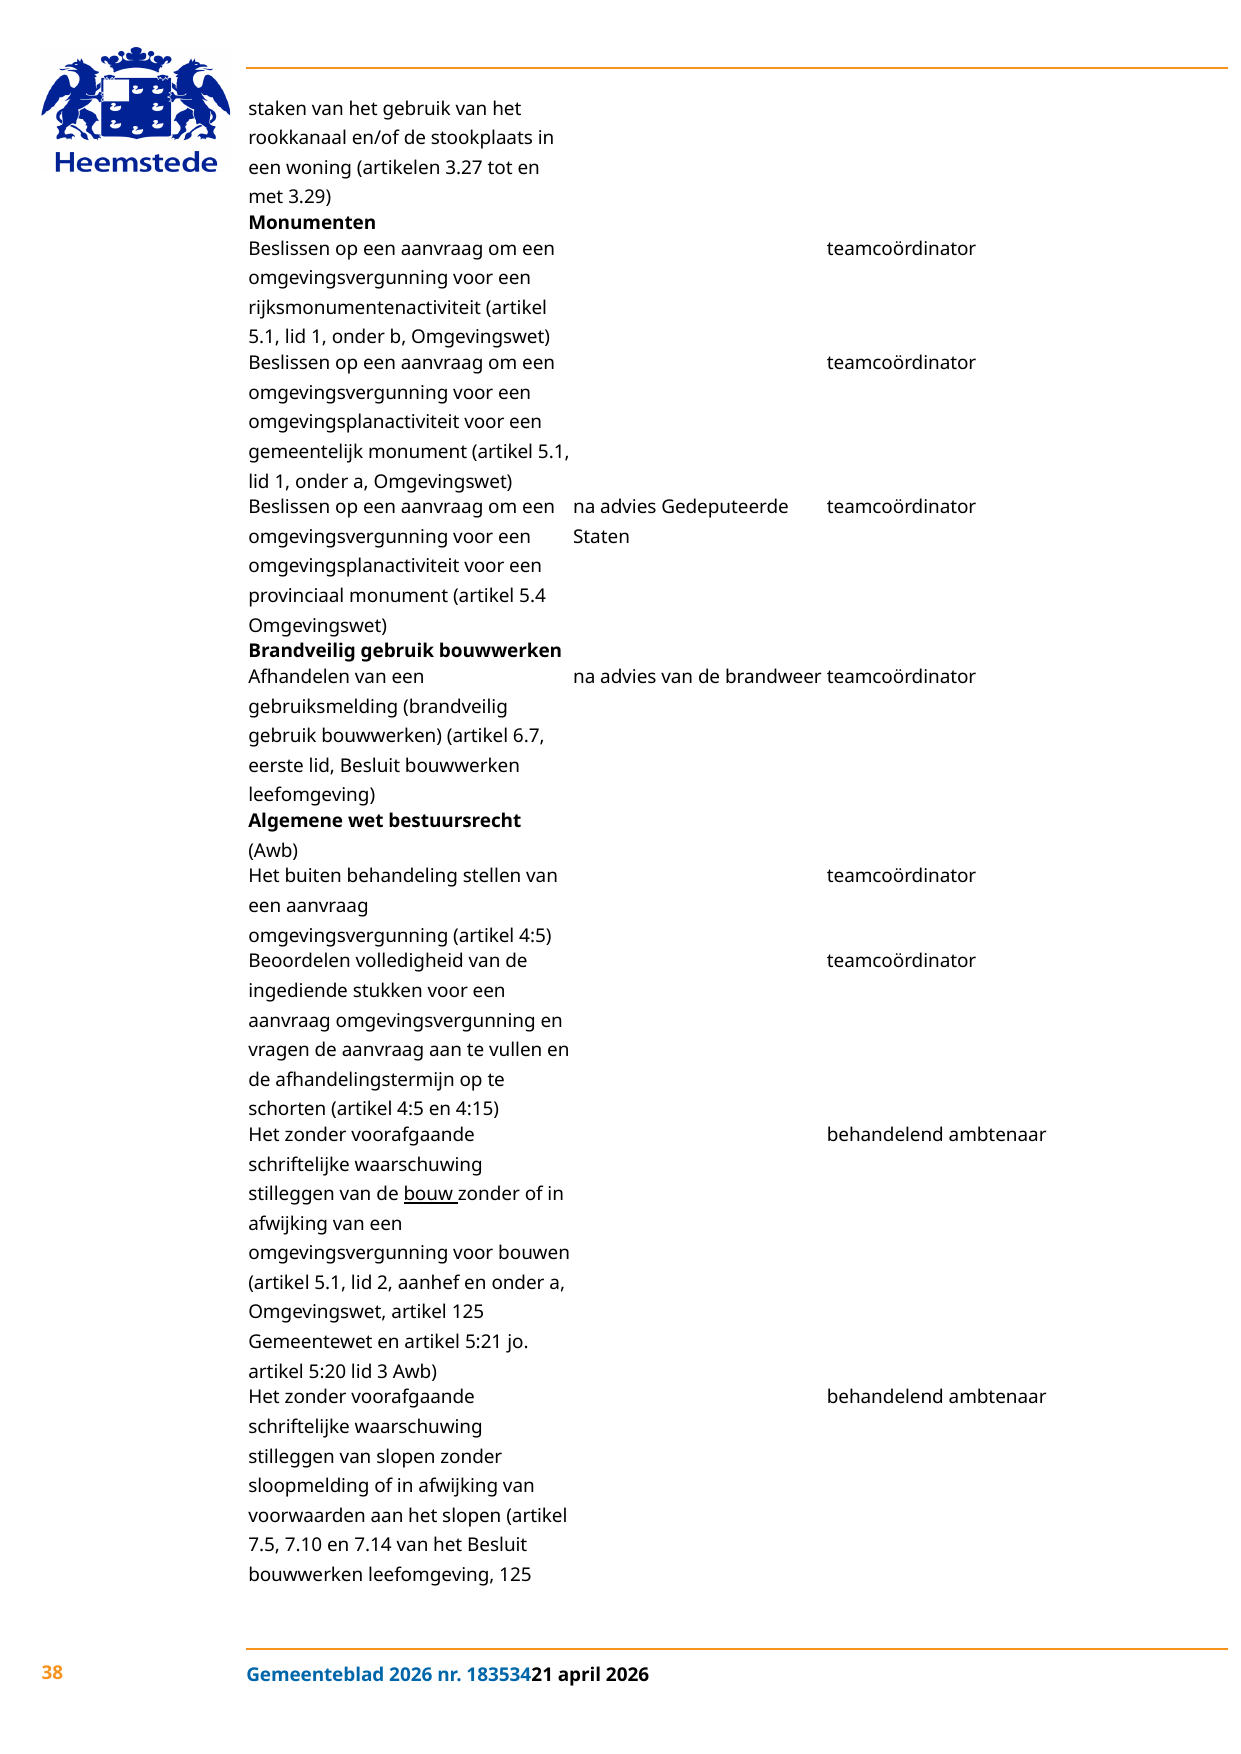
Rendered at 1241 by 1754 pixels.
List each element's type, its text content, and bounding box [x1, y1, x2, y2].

table_cell Het zonder voorafgaande schriftelijke waarschuwing stilleggen van slopen zonder sloopmelding of in afwijking van voorwaarden aan het slopen (artikel 7.5, 7.10 en 7.14 van het Besluit bouwwerken leefomgeving, 125 [248, 1384, 573, 1587]
table_cell [827, 95, 1152, 209]
table_cell teamcoördinator [827, 663, 1152, 807]
table_cell teamcoördinator [827, 948, 1152, 1121]
table_cell na advies Gedeputeerde Staten [573, 494, 827, 638]
table_cell staken van het gebruik van het rookkanaal en/of de stookplaats in een woning (artikelen 3.27 tot en met 3.29) [248, 95, 573, 209]
table_cell Beoordelen volledigheid van de ingediende stukken voor een aanvraag omgevingsvergunning en vragen de aanvraag aan te vullen en de afhandelingstermijn op te schorten (artikel 4:5 en 4:15) [248, 948, 573, 1121]
table_cell [573, 350, 827, 493]
table_cell [573, 948, 827, 1121]
table_cell [573, 95, 827, 209]
table_cell teamcoördinator [827, 494, 1152, 638]
table_cell behandelend ambtenaar [827, 1121, 1152, 1384]
table_cell [573, 1384, 827, 1587]
table_cell [827, 808, 1152, 863]
table_cell behandelend ambtenaar [827, 1384, 1152, 1587]
table_cell Algemene wet bestuursrecht (Awb) [248, 808, 573, 863]
table_cell na advies van de brandweer [573, 663, 827, 807]
table_cell [827, 209, 1152, 235]
table_cell Het buiten behandeling stellen van een aanvraag omgevingsvergunning (artikel 4:5) [248, 863, 573, 948]
picture [41, 47, 231, 172]
table_cell [573, 235, 827, 349]
table_cell teamcoördinator [827, 863, 1152, 948]
table_cell Het zonder voorafgaande schriftelijke waarschuwing stilleggen van de bouw zonder of in afwijking van een omgevingsvergunning voor bouwen (artikel 5.1, lid 2, aanhef en onder a, Omgevingswet, artikel 125 Gemeentewet en artikel 5:21 jo. artikel 5:20 lid 3 Awb) [248, 1121, 573, 1384]
table_cell [573, 1121, 827, 1384]
table_cell [827, 638, 1152, 663]
table_cell Monumenten [248, 209, 573, 235]
table_cell [573, 863, 827, 948]
table_cell [573, 638, 827, 663]
table_cell [573, 808, 827, 863]
table_cell Beslissen op een aanvraag om een omgevingsvergunning voor een omgevingsplanactiviteit voor een gemeentelijk monument (artikel 5.1, lid 1, onder a, Omgevingswet) [248, 350, 573, 493]
table_cell Brandveilig gebruik bouwwerken [248, 638, 573, 663]
table_cell Beslissen op een aanvraag om een omgevingsvergunning voor een rijksmonumentenactiviteit (artikel 5.1, lid 1, onder b, Omgevingswet) [248, 235, 573, 349]
table_cell teamcoördinator [827, 350, 1152, 493]
table_cell Beslissen op een aanvraag om een omgevingsvergunning voor een omgevingsplanactiviteit voor een provinciaal monument (artikel 5.4 Omgevingswet) [248, 494, 573, 638]
table_cell teamcoördinator [827, 235, 1152, 349]
table_cell [573, 209, 827, 235]
table_cell Afhandelen van een gebruiksmelding (brandveilig gebruik bouwwerken) (artikel 6.7, eerste lid, Besluit bouwwerken leefomgeving) [248, 663, 573, 807]
